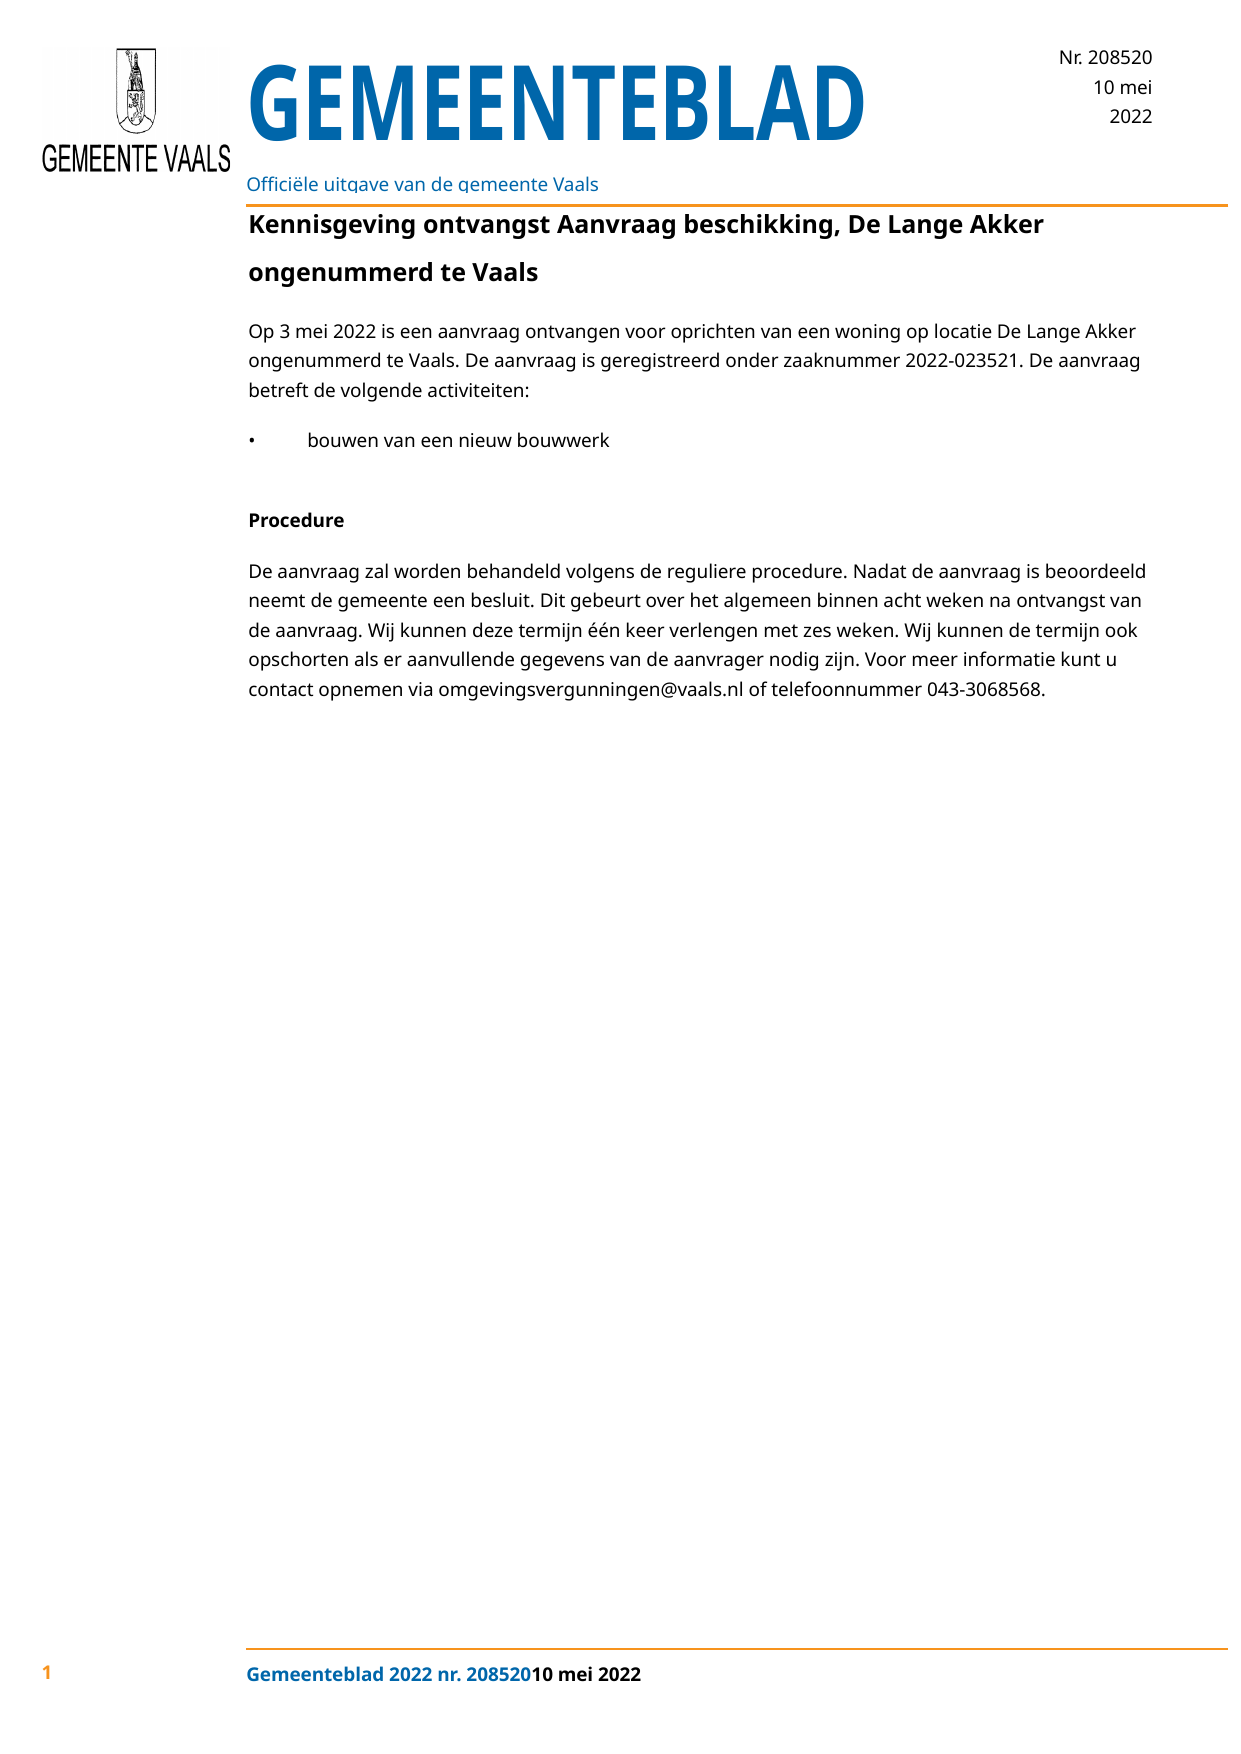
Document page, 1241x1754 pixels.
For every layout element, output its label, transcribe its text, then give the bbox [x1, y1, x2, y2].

list bouwen van een nieuw bouwwerk [248, 427, 1152, 453]
text Op 3 mei 2022 is een aanvraag ontvangen voor oprichten van een woning op locatie De Lange Akker ongenummerd te Vaals. De aanvraag is geregistreerd onder zaaknummer 2022-023521. De aanvraag betreft de volgende activiteiten: [248, 318, 1152, 403]
picture [41, 47, 231, 172]
text De aanvraag zal worden behandeld volgens de reguliere procedure. Nadat de aanvraag is beoordeeld neemt de gemeente een besluit. Dit gebeurt over het algemeen binnen acht weken na ontvangst van de aanvraag. Wij kunnen deze termijn één keer verlengen met zes weken. Wij kunnen de termijn ook opschorten als er aanvullende gegevens van de aanvrager nodig zijn. Voor meer informatie kunt u contact opnemen via omgevingsvergunningen@vaals.nl of telefoonnummer 043-3068568. [248, 558, 1152, 702]
text Procedure [248, 507, 1152, 533]
text Kennisgeving ontvangst Aanvraag beschikking, De Lange Akker ongenummerd te Vaals [248, 207, 1152, 288]
